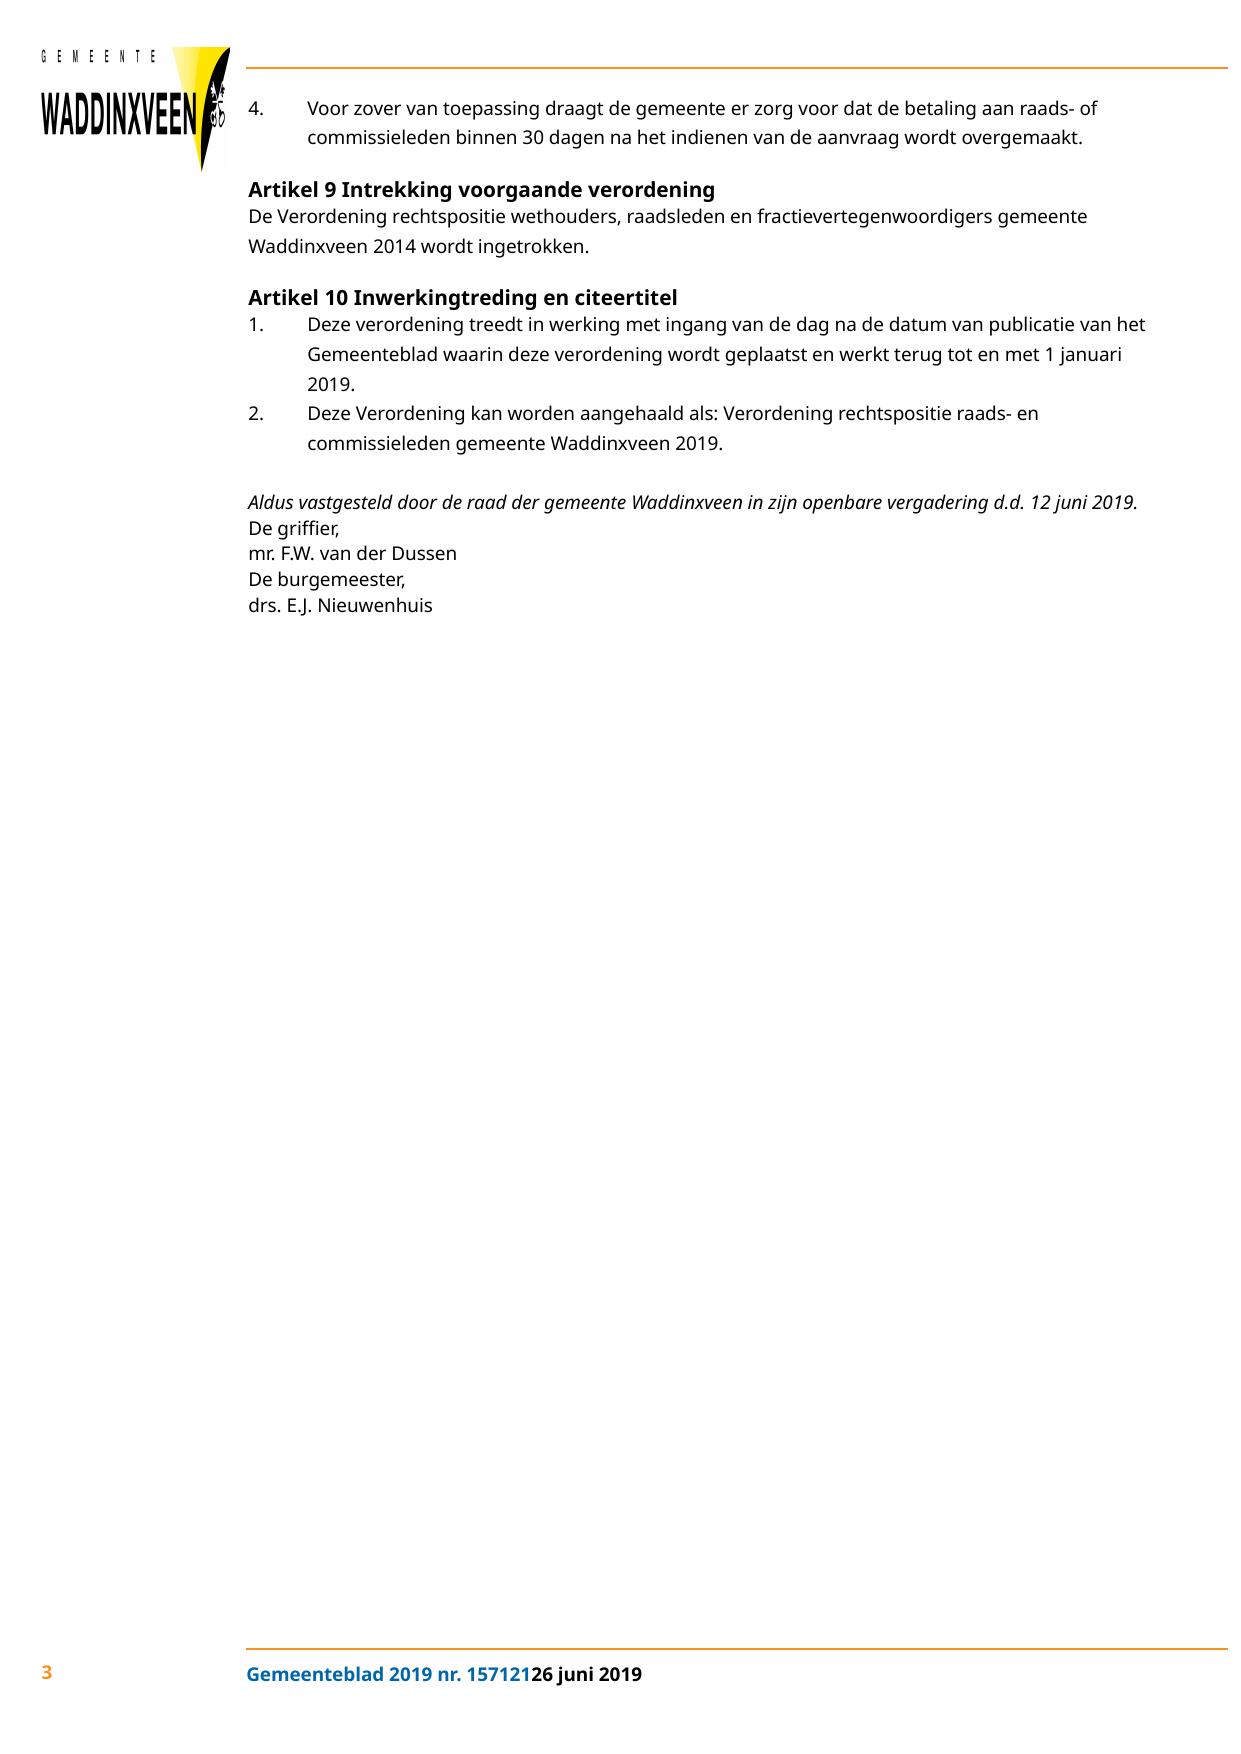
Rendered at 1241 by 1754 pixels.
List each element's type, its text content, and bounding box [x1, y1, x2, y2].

list Voor zover van toepassing draagt de gemeente er zorg voor dat de betaling aan raads- of commissieleden binnen 30 dagen na het indienen van de aanvraag wordt overgemaakt. [248, 95, 1152, 150]
text De burgemeester, [248, 566, 1152, 592]
list Deze Verordening kan worden aangehaald als: Verordening rechtspositie raads- en commissieleden gemeente Waddinxveen 2019. [248, 400, 1152, 456]
list Deze verordening treedt in werking met ingang van de dag na de datum van publicatie van het Gemeenteblad waarin deze verordening wordt geplaatst en werkt terug tot en met 1 januari 2019. [248, 312, 1152, 397]
text Artikel 10 Inwerkingtreding en citeertitel [248, 283, 1152, 312]
text Artikel 9 Intrekking voorgaande verordening [248, 175, 1152, 203]
text drs. E.J. Nieuwenhuis [248, 592, 1152, 618]
picture [41, 47, 231, 172]
text De Verordening rechtspositie wethouders, raadsleden en fractievertegenwoordigers gemeente Waddinxveen 2014 wordt ingetrokken. [248, 203, 1152, 258]
text De griffier, [248, 515, 1152, 541]
text mr. F.W. van der Dussen [248, 541, 1152, 566]
text Aldus vastgesteld door de raad der gemeente Waddinxveen in zijn openbare vergadering d.d. 12 juni 2019. [248, 489, 1152, 515]
